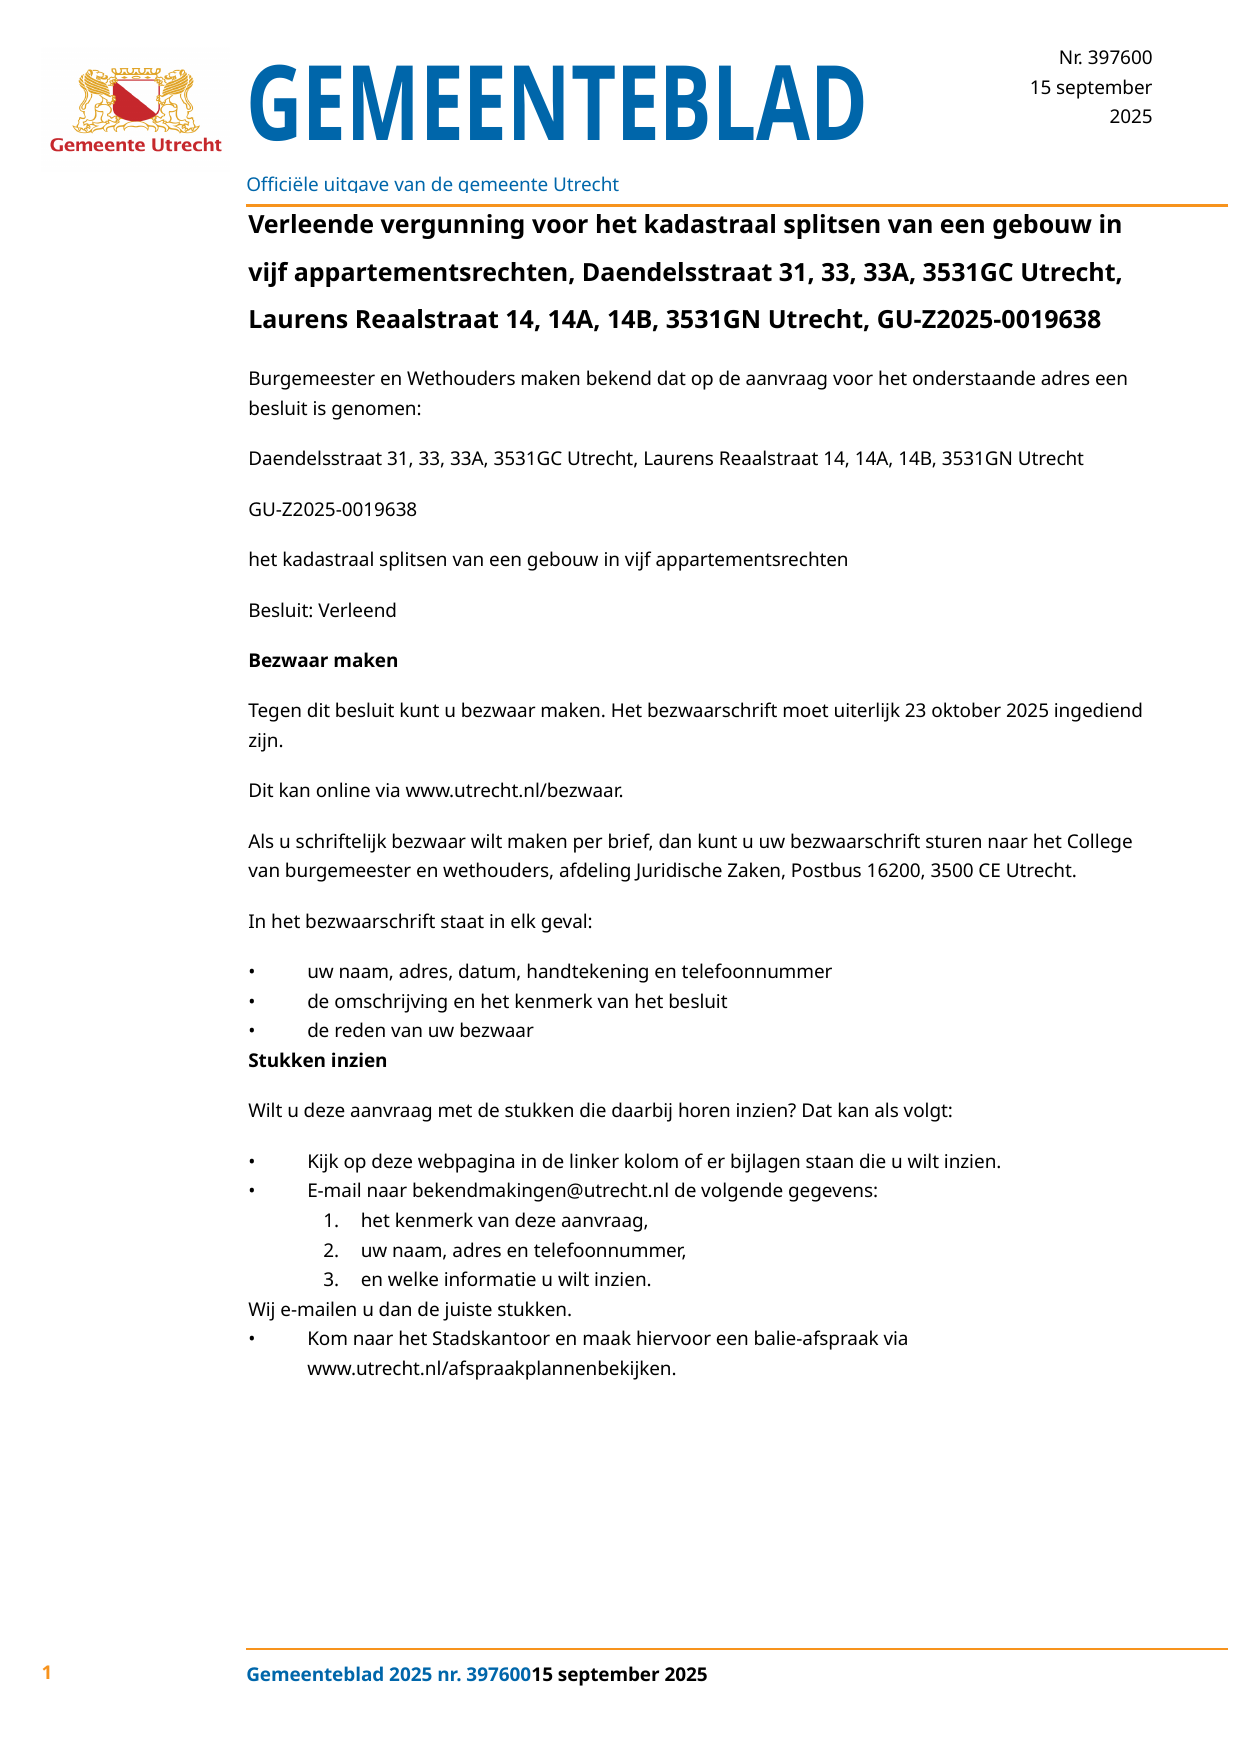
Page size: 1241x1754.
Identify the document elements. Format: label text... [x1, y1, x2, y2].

picture [41, 47, 231, 172]
text Tegen dit besluit kunt u bezwaar maken. Het bezwaarschrift moet uiterlijk 23 oktober 2025 ingediend zijn. [248, 698, 1152, 753]
text Verleende vergunning voor het kadastraal splitsen van een gebouw in vijf appartementsrechten, Daendelsstraat 31, 33, 33A, 3531GC Utrecht, Laurens Reaalstraat 14, 14A, 14B, 3531GN Utrecht, GU-Z2025-0019638 [248, 207, 1152, 336]
list E-mail naar bekendmakingen@utrecht.nl de volgende gegevens: [248, 1178, 1152, 1203]
text Wij e-mailen u dan de juiste stukken. [248, 1296, 1152, 1322]
text Bezwaar maken [248, 647, 1152, 673]
list Kijk op deze webpagina in de linker kolom of er bijlagen staan die u wilt inzien. [248, 1148, 1152, 1174]
text Dit kan online via www.utrecht.nl/bezwaar. [248, 778, 1152, 803]
text Stukken inzien [248, 1047, 1152, 1073]
text Burgemeester en Wethouders maken bekend dat op de aanvraag voor het onderstaande adres een besluit is genomen: [248, 366, 1152, 421]
text het kadastraal splitsen van een gebouw in vijf appartementsrechten [248, 546, 1152, 572]
list uw naam, adres en telefoonnummer, [323, 1237, 1152, 1262]
list de reden van uw bezwaar [248, 1018, 1152, 1043]
list Kom naar het Stadskantoor en maak hiervoor een balie-afspraak via www.utrecht.nl/afspraakplannenbekijken. [248, 1326, 1152, 1381]
list en welke informatie u wilt inzien. [323, 1266, 1152, 1292]
text Wilt u deze aanvraag met de stukken die daarbij horen inzien? Dat kan als volgt: [248, 1098, 1152, 1123]
list de omschrijving en het kenmerk van het besluit [248, 988, 1152, 1014]
text Daendelsstraat 31, 33, 33A, 3531GC Utrecht, Laurens Reaalstraat 14, 14A, 14B, 3531GN Utrecht [248, 446, 1152, 471]
text Besluit: Verleend [248, 597, 1152, 622]
list uw naam, adres, datum, handtekening en telefoonnummer [248, 958, 1152, 984]
text Als u schriftelijk bezwaar wilt maken per brief, dan kunt u uw bezwaarschrift sturen naar het College van burgemeester en wethouders, afdeling Juridische Zaken, Postbus 16200, 3500 CE Utrecht. [248, 828, 1152, 883]
text In het bezwaarschrift staat in elk geval: [248, 908, 1152, 934]
list het kenmerk van deze aanvraag, [323, 1207, 1152, 1233]
text GU-Z2025-0019638 [248, 496, 1152, 522]
